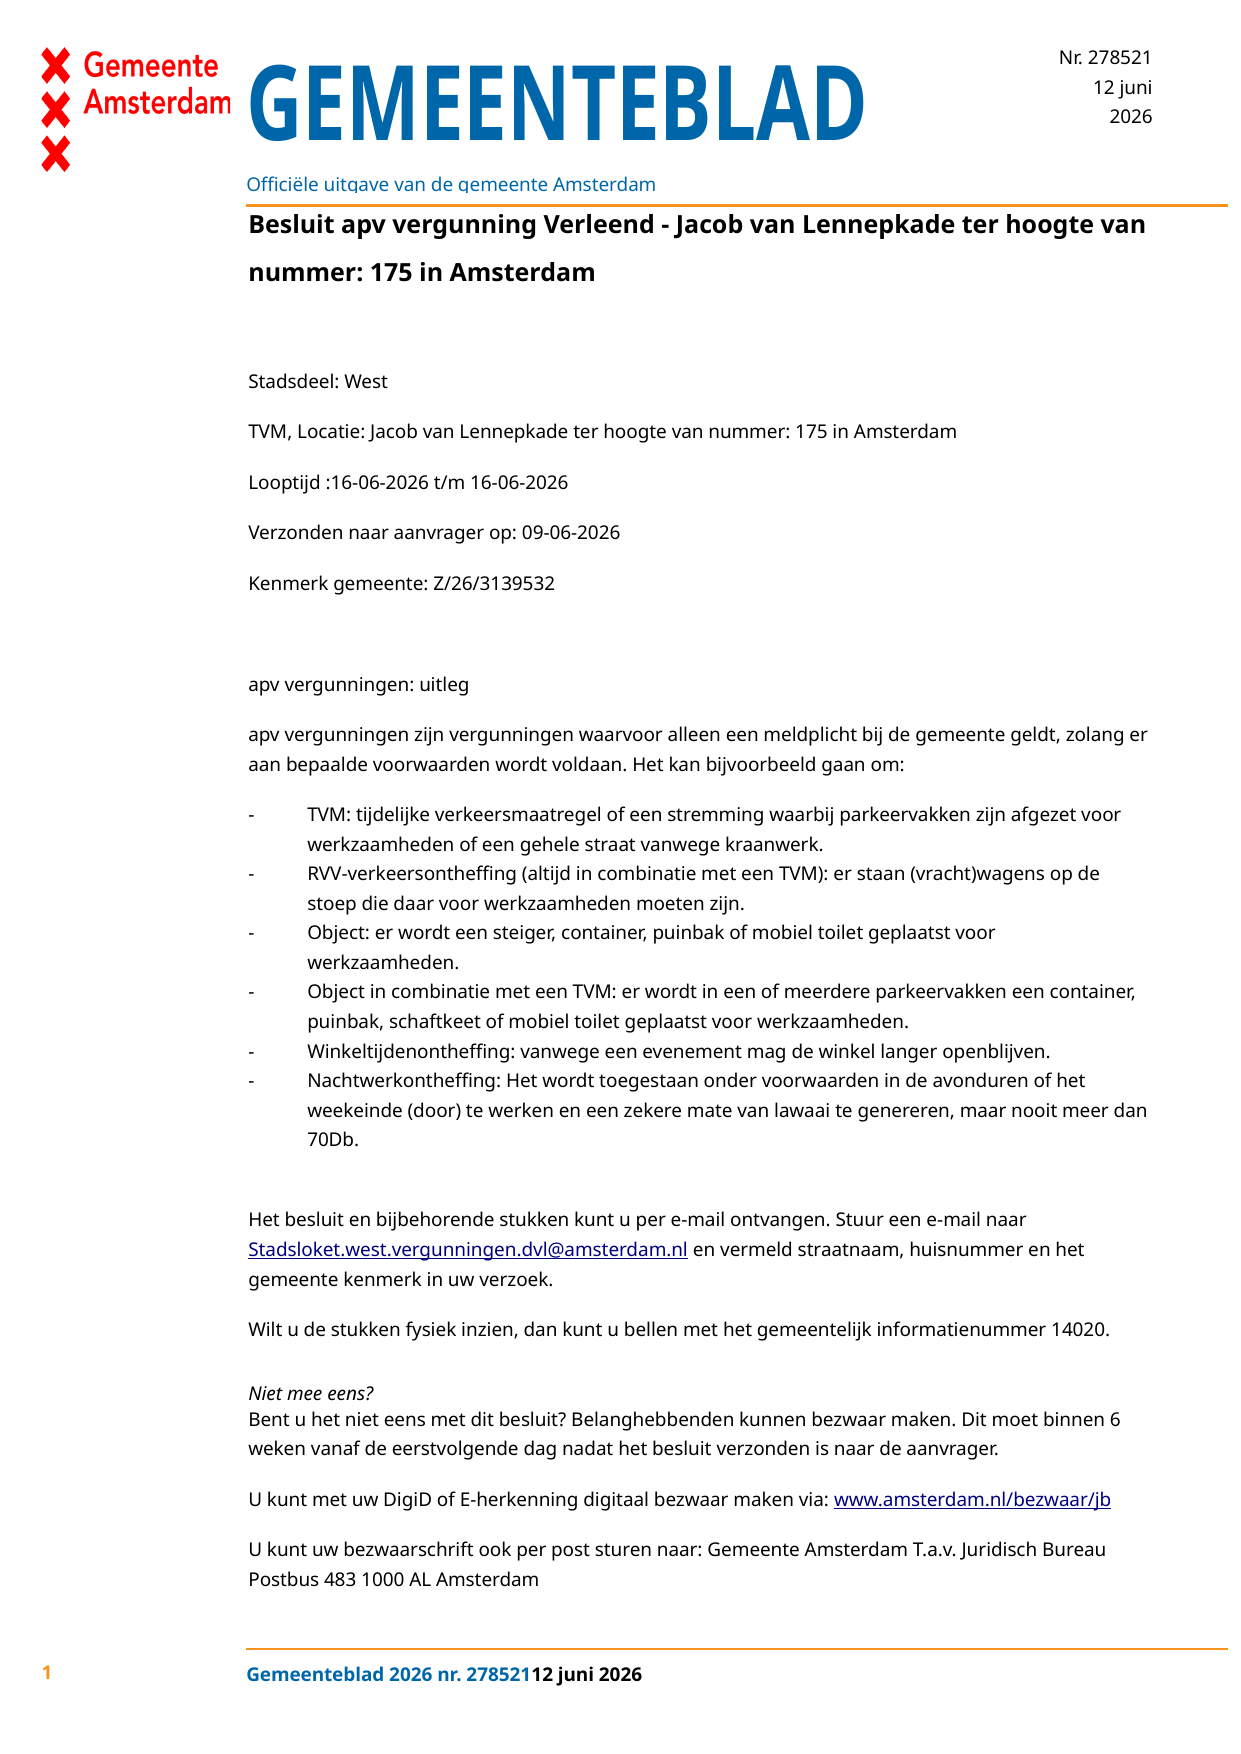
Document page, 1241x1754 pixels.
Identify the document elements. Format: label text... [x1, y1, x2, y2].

list Winkeltijdenontheffing: vanwege een evenement mag de winkel langer openblijven. [248, 1038, 1152, 1064]
text U kunt met uw DigiD of E-herkenning digitaal bezwaar maken via: www.amsterdam.nl/bezwaar/jb [248, 1486, 1152, 1512]
text Looptijd :16-06-2026 t/m 16-06-2026 [248, 469, 1152, 495]
list TVM: tijdelijke verkeersmaatregel of een stremming waarbij parkeervakken zijn afgezet voor werkzaamheden of een gehele straat vanwege kraanwerk. [248, 801, 1152, 857]
text Besluit apv vergunning Verleend - Jacob van Lennepkade ter hoogte van nummer: 175 in Amsterdam [248, 207, 1152, 288]
text Verzonden naar aanvrager op: 09-06-2026 [248, 519, 1152, 545]
text Niet mee eens? [248, 1380, 1152, 1406]
list Object in combinatie met een TVM: er wordt in een of meerdere parkeervakken een container, puinbak, schaftkeet of mobiel toilet geplaatst voor werkzaamheden. [248, 979, 1152, 1034]
list Nachtwerkontheffing: Het wordt toegestaan onder voorwaarden in de avonduren of het weekeinde (door) te werken en een zekere mate van lawaai te genereren, maar nooit meer dan 70Db. [248, 1067, 1152, 1152]
text Kenmerk gemeente: Z/26/3139532 [248, 570, 1152, 596]
text Wilt u de stukken fysiek inzien, dan kunt u bellen met het gemeentelijk informatienummer 14020. [248, 1316, 1152, 1342]
list Object: er wordt een steiger, container, puinbak of mobiel toilet geplaatst voor werkzaamheden. [248, 919, 1152, 975]
text Het besluit en bijbehorende stukken kunt u per e-mail ontvangen. Stuur een e-mail naar Stadsloket.west.vergunningen.dvl@amsterdam.nl en vermeld straatnaam, huisnummer en het gemeente kenmerk in uw verzoek. [248, 1207, 1152, 1292]
picture [41, 47, 231, 172]
text Stadsdeel: West [248, 368, 1152, 394]
text TVM, Locatie: Jacob van Lennepkade ter hoogte van nummer: 175 in Amsterdam [248, 419, 1152, 444]
text apv vergunningen zijn vergunningen waarvoor alleen een meldplicht bij de gemeente geldt, zolang er aan bepaalde voorwaarden wordt voldaan. Het kan bijvoorbeeld gaan om: [248, 721, 1152, 777]
text Bent u het niet eens met dit besluit? Belanghebbenden kunnen bezwaar maken. Dit moet binnen 6 weken vanaf de eerstvolgende dag nadat het besluit verzonden is naar de aanvrager. [248, 1406, 1152, 1461]
text apv vergunningen: uitleg [248, 671, 1152, 697]
list RVV-verkeersontheffing (altijd in combinatie met een TVM): er staan (vracht)wagens op de stoep die daar voor werkzaamheden moeten zijn. [248, 860, 1152, 916]
text U kunt uw bezwaarschrift ook per post sturen naar: Gemeente Amsterdam T.a.v. Juridisch Bureau Postbus 483 1000 AL Amsterdam [248, 1536, 1152, 1592]
